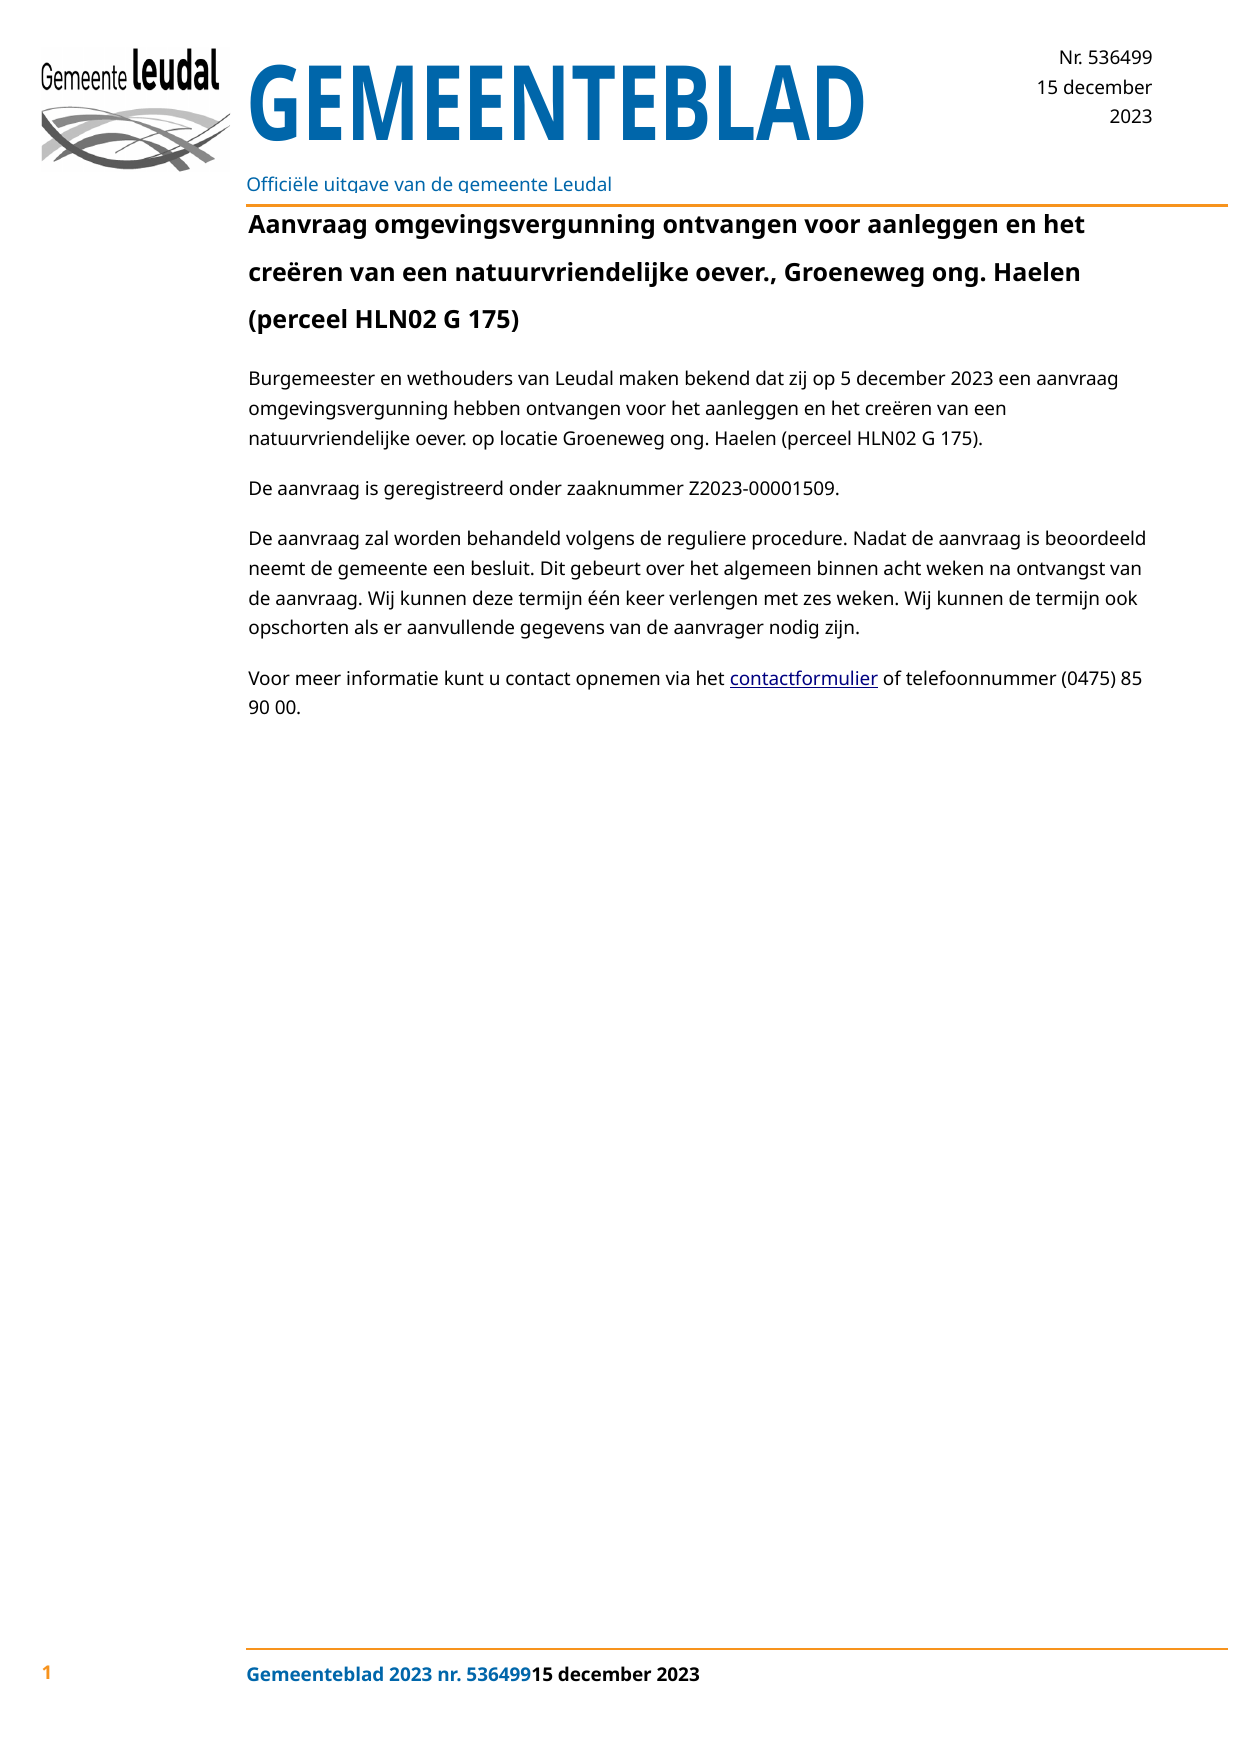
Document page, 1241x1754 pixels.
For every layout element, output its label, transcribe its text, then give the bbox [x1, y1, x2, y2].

text De aanvraag is geregistreerd onder zaaknummer Z2023-00001509. [248, 475, 1152, 501]
picture [41, 47, 231, 172]
text Burgemeester en wethouders van Leudal maken bekend dat zij op 5 december 2023 een aanvraag omgevingsvergunning hebben ontvangen voor het aanleggen en het creëren van een natuurvriendelijke oever. op locatie Groeneweg ong. Haelen (perceel HLN02 G 175). [248, 366, 1152, 450]
text Voor meer informatie kunt u contact opnemen via het contactformulier of telefoonnummer (0475) 85 90 00. [248, 665, 1152, 720]
text De aanvraag zal worden behandeld volgens de reguliere procedure. Nadat de aanvraag is beoordeeld neemt de gemeente een besluit. Dit gebeurt over het algemeen binnen acht weken na ontvangst van de aanvraag. Wij kunnen deze termijn één keer verlengen met zes weken. Wij kunnen de termijn ook opschorten als er aanvullende gegevens van de aanvrager nodig zijn. [248, 526, 1152, 640]
text Aanvraag omgevingsvergunning ontvangen voor aanleggen en het creëren van een natuurvriendelijke oever., Groeneweg ong. Haelen (perceel HLN02 G 175) [248, 207, 1152, 336]
